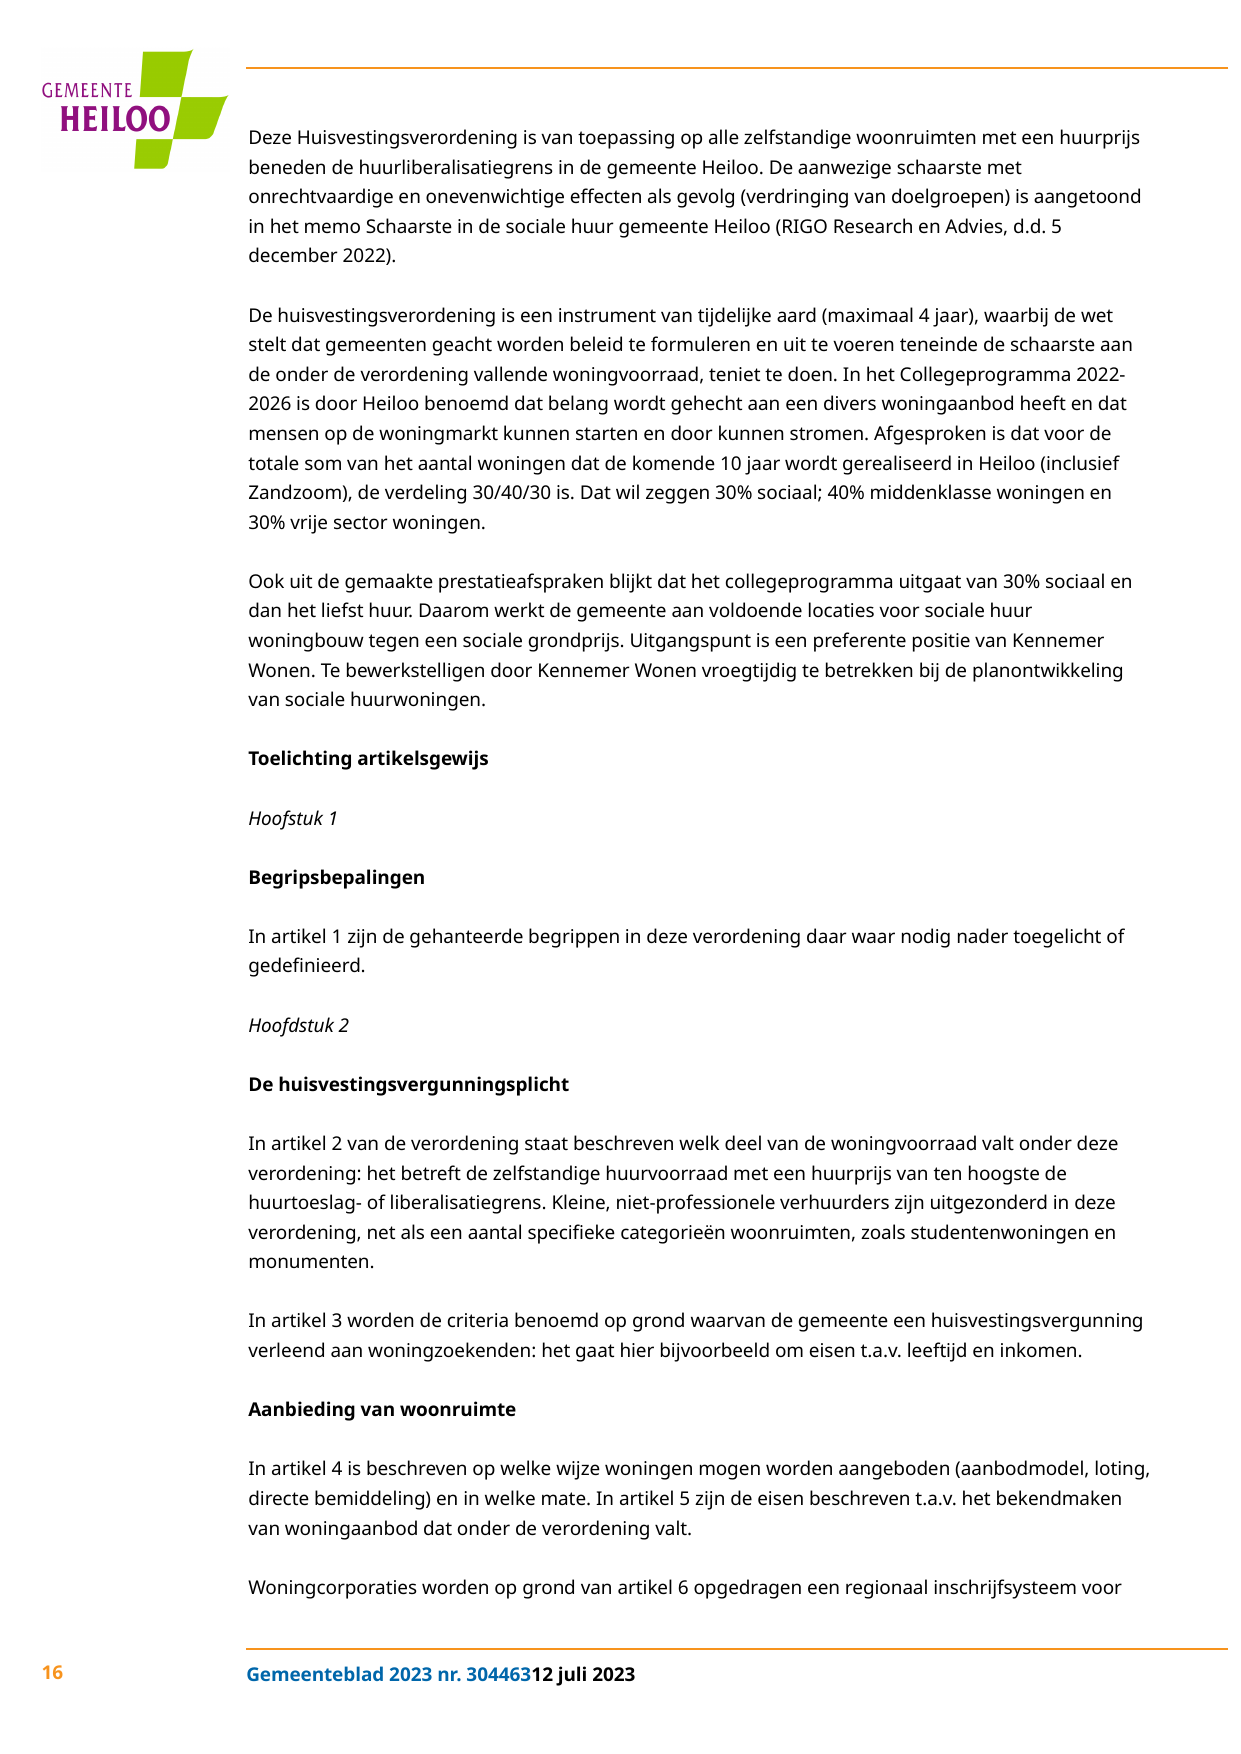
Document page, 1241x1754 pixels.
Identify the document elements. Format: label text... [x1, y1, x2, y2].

text Begripsbepalingen [248, 864, 1152, 890]
text Deze Huisvestingsverordening is van toepassing op alle zelfstandige woonruimten met een huurprijs beneden de huurliberalisatiegrens in de gemeente Heiloo. De aanwezige schaarste met onrechtvaardige en onevenwichtige effecten als gevolg (verdringing van doelgroepen) is aangetoond in het memo Schaarste in de sociale huur gemeente Heiloo (RIGO Research en Advies, d.d. 5 december 2022). [248, 124, 1152, 268]
text De huisvestingsvergunningsplicht [248, 1071, 1152, 1097]
text In artikel 3 worden de criteria benoemd op grond waarvan de gemeente een huisvestingsvergunning verleend aan woningzoekenden: het gaat hier bijvoorbeeld om eisen t.a.v. leeftijd en inkomen. [248, 1308, 1152, 1363]
text In artikel 2 van de verordening staat beschreven welk deel van de woningvoorraad valt onder deze verordening: het betreft de zelfstandige huurvoorraad met een huurprijs van ten hoogste de huurtoeslag- of liberalisatiegrens. Kleine, niet-professionele verhuurders zijn uitgezonderd in deze verordening, net als een aantal specifieke categorieën woonruimten, zoals studentenwoningen en monumenten. [248, 1130, 1152, 1274]
text De huisvestingsverordening is een instrument van tijdelijke aard (maximaal 4 jaar), waarbij de wet stelt dat gemeenten geacht worden beleid te formuleren en uit te voeren teneinde de schaarste aan de onder de verordening vallende woningvoorraad, teniet te doen. In het Collegeprogramma 2022-2026 is door Heiloo benoemd dat belang wordt gehecht aan een divers woningaanbod heeft en dat mensen op de woningmarkt kunnen starten en door kunnen stromen. Afgesproken is dat voor de totale som van het aantal woningen dat de komende 10 jaar wordt gerealiseerd in Heiloo (inclusief Zandzoom), de verdeling 30/40/30 is. Dat wil zeggen 30% sociaal; 40% middenklasse woningen en 30% vrije sector woningen. [248, 302, 1152, 535]
text Toelichting artikelsgewijs [248, 746, 1152, 771]
text In artikel 1 zijn de gehanteerde begrippen in deze verordening daar waar nodig nader toegelicht of gedefinieerd. [248, 923, 1152, 978]
picture [41, 47, 231, 172]
text Hoofdstuk 2 [248, 1012, 1152, 1038]
text In artikel 4 is beschreven op welke wijze woningen mogen worden aangeboden (aanbodmodel, loting, directe bemiddeling) en in welke mate. In artikel 5 zijn de eisen beschreven t.a.v. het bekendmaken van woningaanbod dat onder de verordening valt. [248, 1456, 1152, 1541]
text Ook uit de gemaakte prestatieafspraken blijkt dat het collegeprogramma uitgaat van 30% sociaal en dan het liefst huur. Daarom werkt de gemeente aan voldoende locaties voor sociale huur woningbouw tegen een sociale grondprijs. Uitgangspunt is een preferente positie van Kennemer Wonen. Te bewerkstelligen door Kennemer Wonen vroegtijdig te betrekken bij de planontwikkeling van sociale huurwoningen. [248, 568, 1152, 712]
text Aanbieding van woonruimte [248, 1396, 1152, 1422]
text Hoofstuk 1 [248, 805, 1152, 831]
text Woningcorporaties worden op grond van artikel 6 opgedragen een regionaal inschrijfsysteem voor [248, 1574, 1152, 1600]
